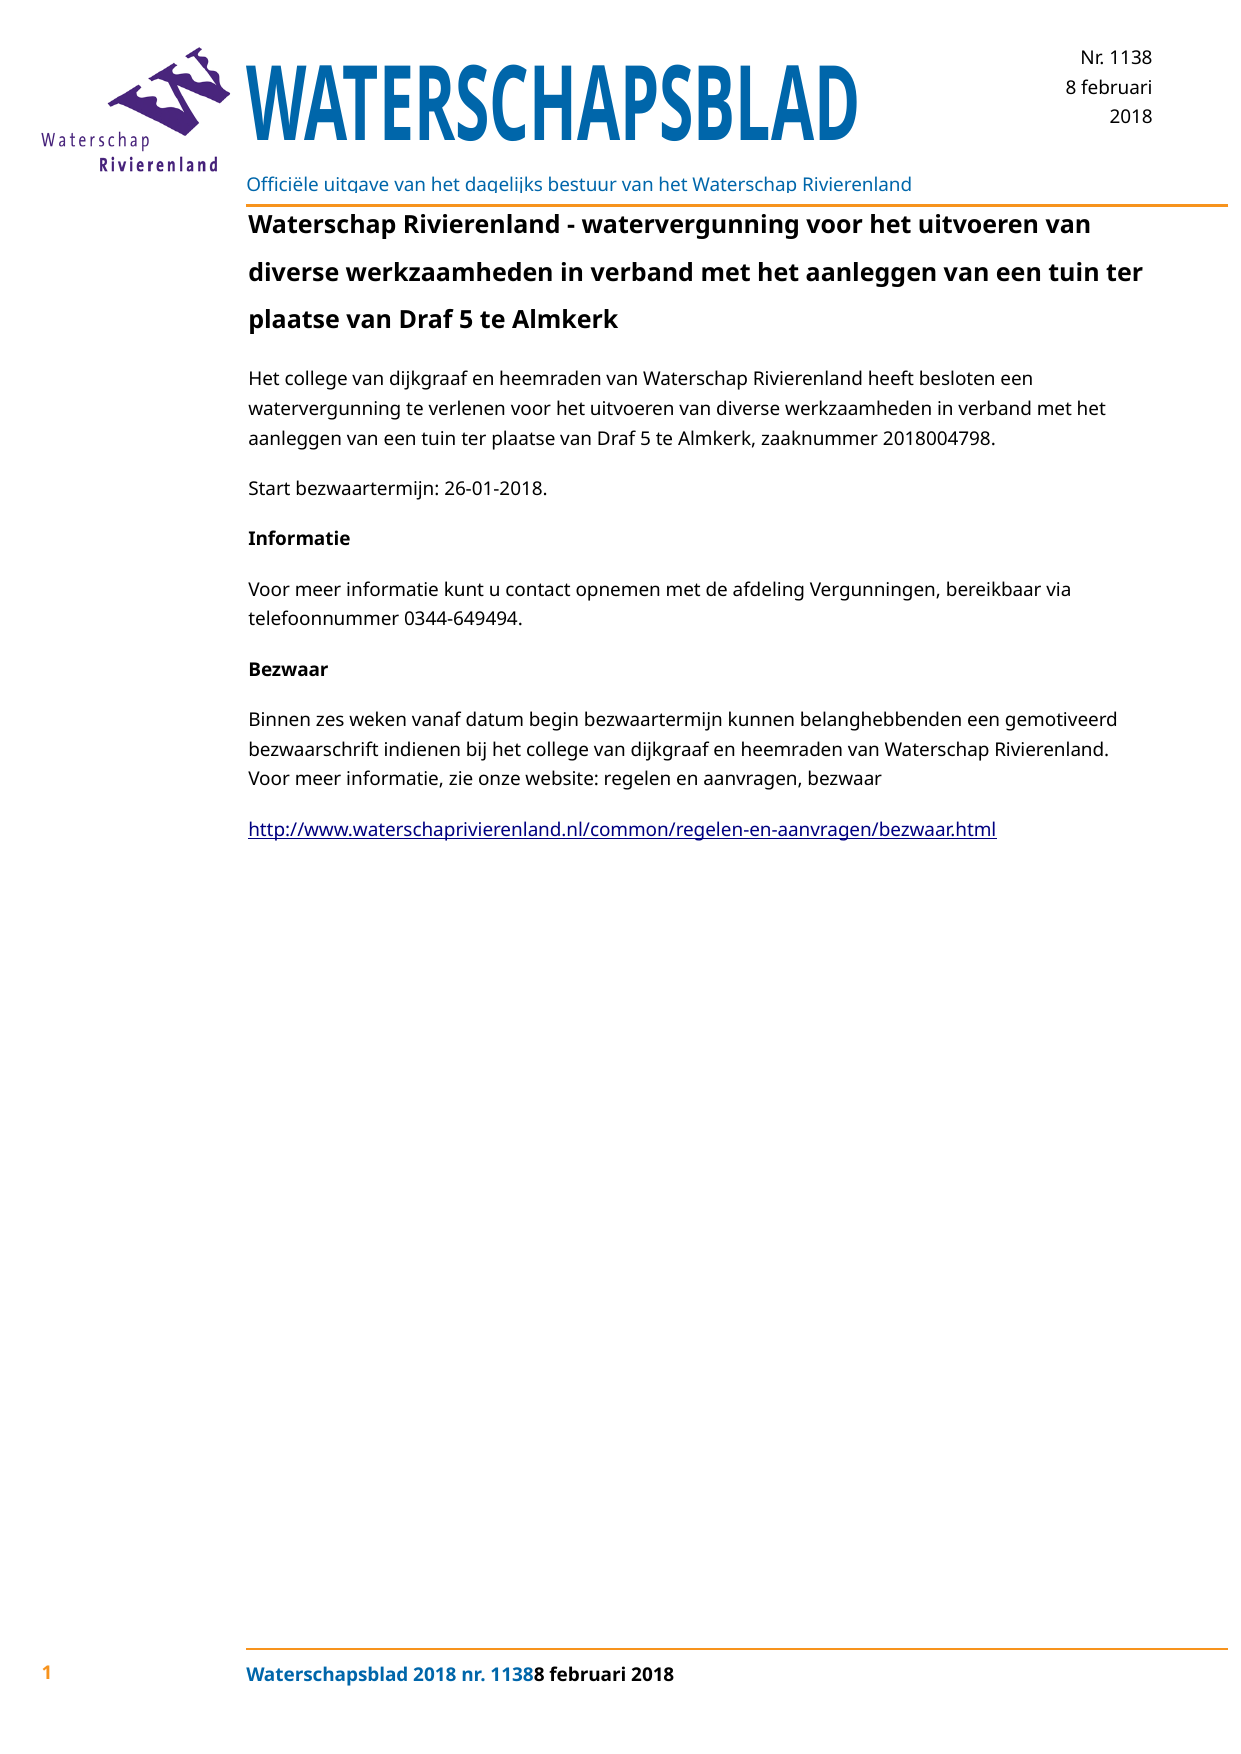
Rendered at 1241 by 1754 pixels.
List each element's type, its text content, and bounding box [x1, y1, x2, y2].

picture [41, 47, 231, 172]
text Voor meer informatie kunt u contact opnemen met de afdeling Vergunningen, bereikbaar via telefoonnummer 0344-649494. [248, 576, 1152, 631]
text http://www.waterschaprivierenland.nl/common/regelen-en-aanvragen/bezwaar.html [248, 816, 1152, 842]
text Het college van dijkgraaf en heemraden van Waterschap Rivierenland heeft besloten een watervergunning te verlenen voor het uitvoeren van diverse werkzaamheden in verband met het aanleggen van een tuin ter plaatse van Draf 5 te Almkerk, zaaknummer 2018004798. [248, 366, 1152, 450]
text Informatie [248, 526, 1152, 551]
text Waterschap Rivierenland - watervergunning voor het uitvoeren van diverse werkzaamheden in verband met het aanleggen van een tuin ter plaatse van Draf 5 te Almkerk [248, 207, 1152, 336]
text Binnen zes weken vanaf datum begin bezwaartermijn kunnen belanghebbenden een gemotiveerd bezwaarschrift indienen bij het college van dijkgraaf en heemraden van Waterschap Rivierenland. Voor meer informatie, zie onze website: regelen en aanvragen, bezwaar [248, 706, 1152, 791]
text Start bezwaartermijn: 26-01-2018. [248, 475, 1152, 501]
text Bezwaar [248, 656, 1152, 682]
